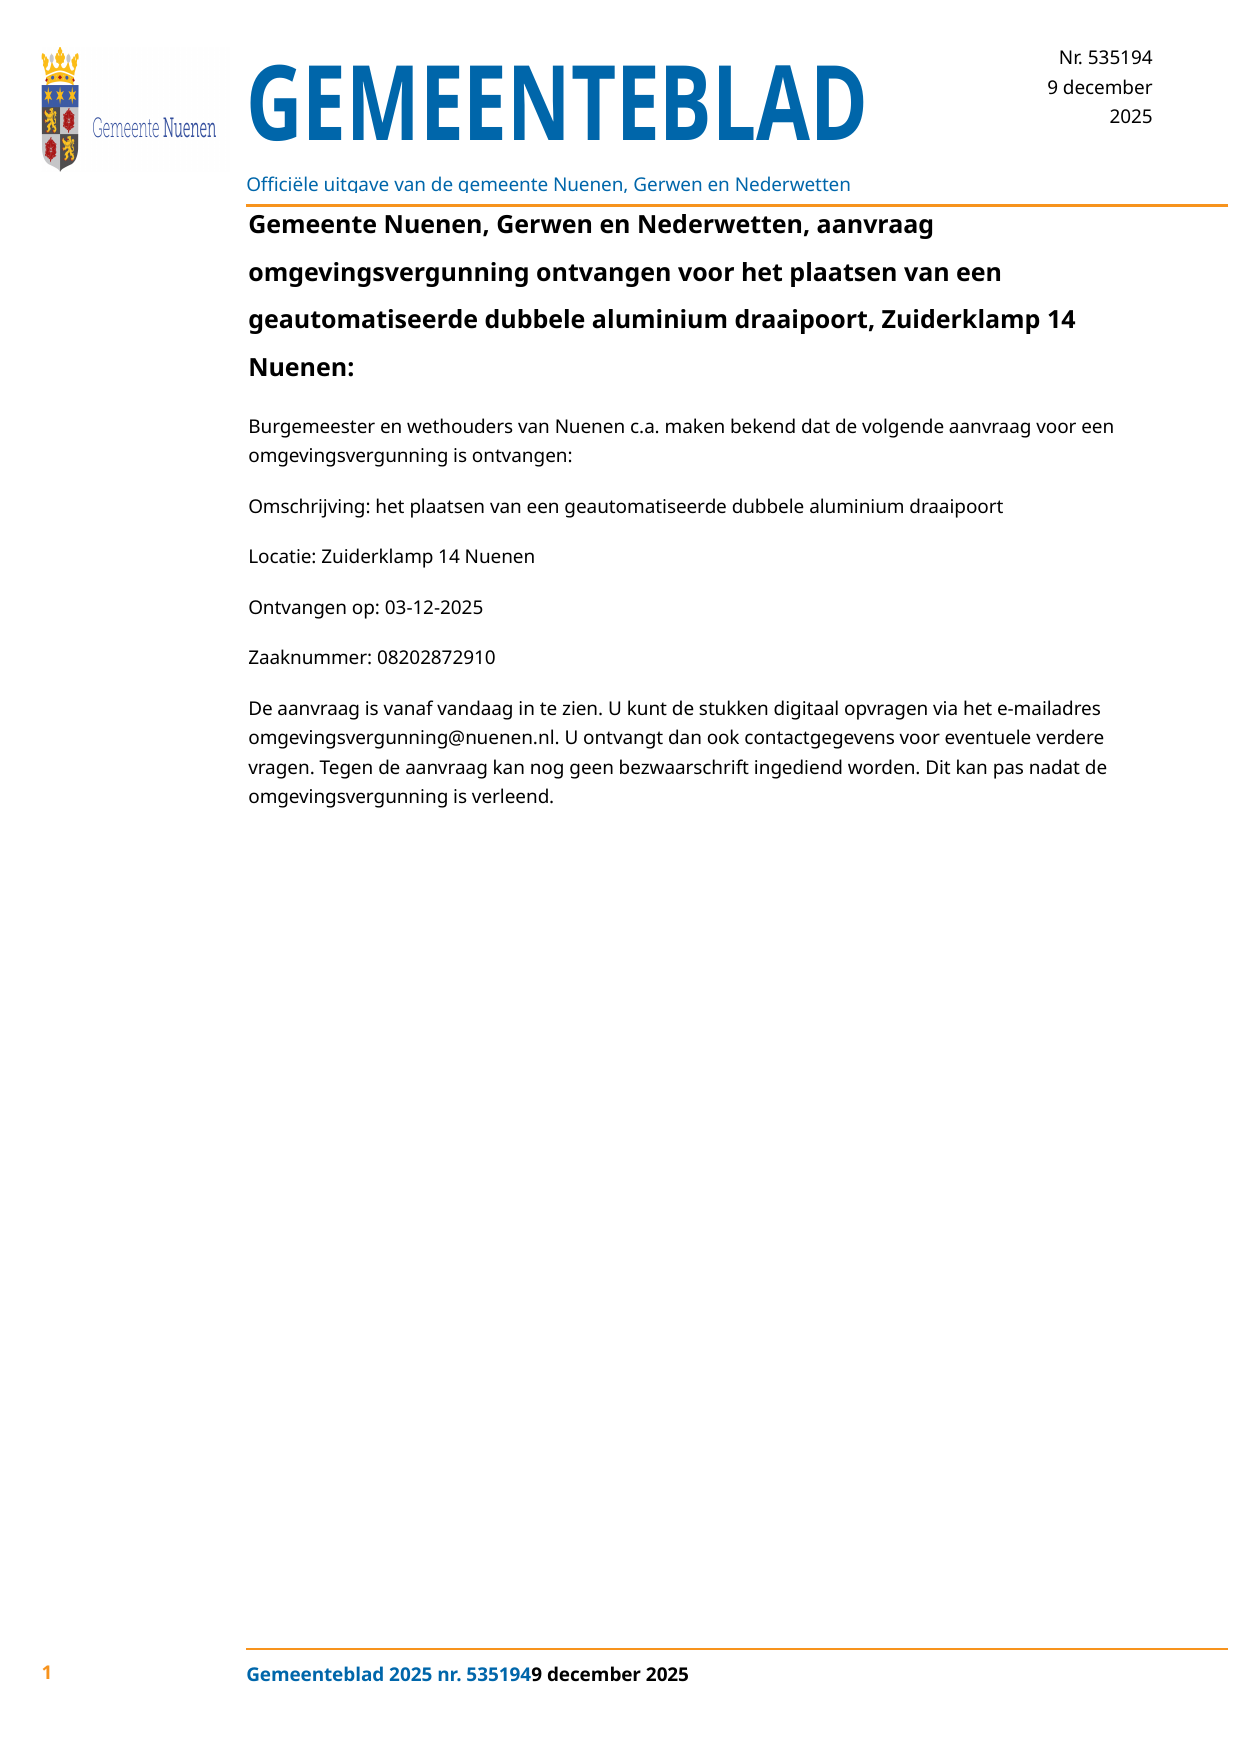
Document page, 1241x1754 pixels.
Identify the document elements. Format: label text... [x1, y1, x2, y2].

text Locatie: Zuiderklamp 14 Nuenen [248, 543, 1152, 569]
text Omschrijving: het plaatsen van een geautomatiseerde dubbele aluminium draaipoort [248, 493, 1152, 519]
text Gemeente Nuenen, Gerwen en Nederwetten, aanvraag omgevingsvergunning ontvangen voor het plaatsen van een geautomatiseerde dubbele aluminium draaipoort, Zuiderklamp 14 Nuenen: [248, 207, 1152, 384]
text Ontvangen op: 03-12-2025 [248, 594, 1152, 620]
text Burgemeester en wethouders van Nuenen c.a. maken bekend dat de volgende aanvraag voor een omgevingsvergunning is ontvangen: [248, 413, 1152, 468]
text Zaaknummer: 08202872910 [248, 644, 1152, 670]
picture [41, 47, 231, 172]
text De aanvraag is vanaf vandaag in te zien. U kunt de stukken digitaal opvragen via het e-mailadres omgevingsvergunning@nuenen.nl. U ontvangt dan ook contactgegevens voor eventuele verdere vragen. Tegen de aanvraag kan nog geen bezwaarschrift ingediend worden. Dit kan pas nadat de omgevingsvergunning is verleend. [248, 695, 1152, 809]
